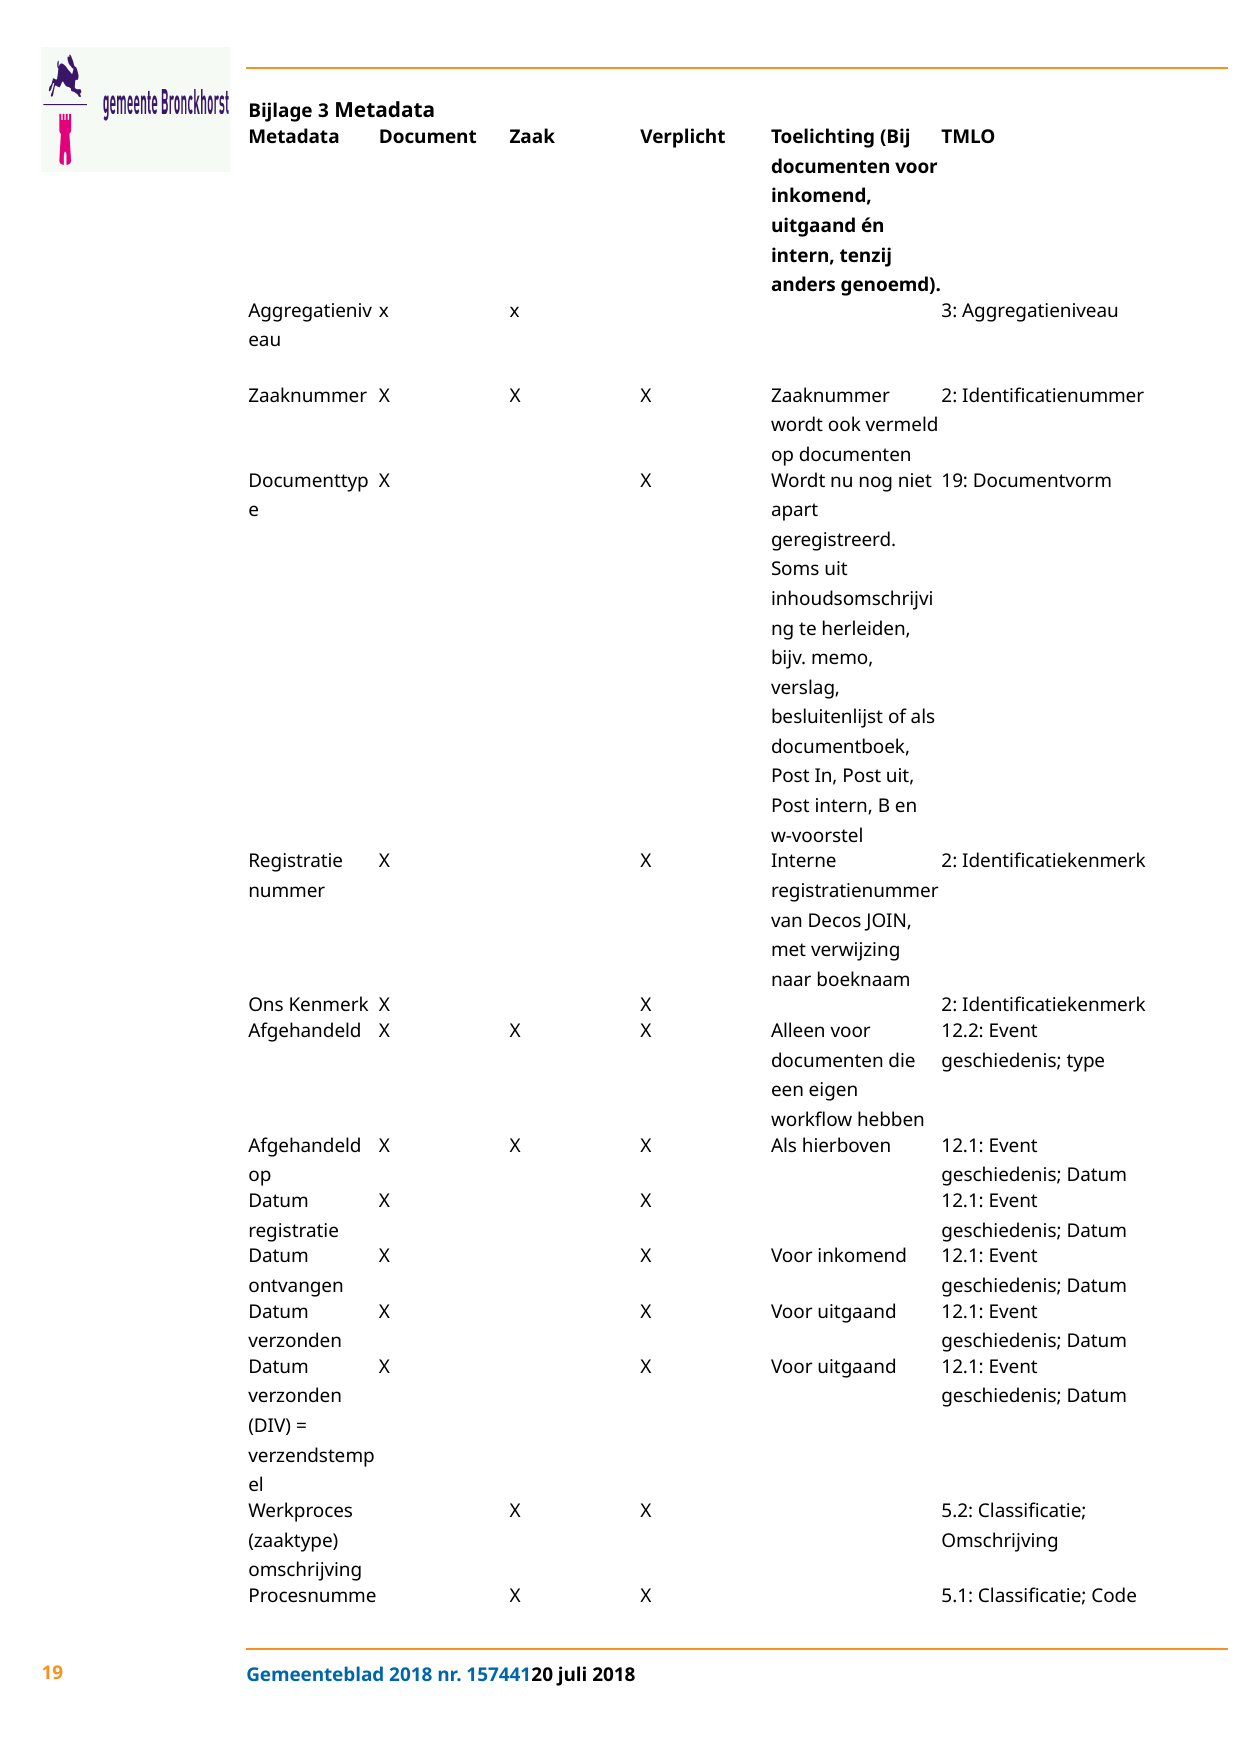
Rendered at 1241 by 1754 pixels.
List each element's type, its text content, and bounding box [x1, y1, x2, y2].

table_cell [509, 467, 640, 848]
table_header Document [379, 124, 509, 297]
table_cell X [509, 382, 640, 467]
table_cell X [640, 1582, 771, 1608]
table_cell X [640, 1243, 771, 1298]
table_cell X [640, 1298, 771, 1353]
table_cell X [509, 1582, 640, 1608]
table_cell 3: Aggregatieniveau [941, 297, 1152, 382]
table_header Metadata [248, 124, 379, 297]
table_cell Afgehandeld op [248, 1132, 379, 1187]
table_cell Voor uitgaand [771, 1298, 941, 1353]
table_cell X [379, 1018, 509, 1132]
table_cell Zaaknummer wordt ook vermeld op documenten [771, 382, 941, 467]
table_header TMLO [941, 124, 1152, 297]
table_cell X [509, 1497, 640, 1582]
table_cell Afgehandeld [248, 1018, 379, 1132]
table_cell [379, 1497, 509, 1582]
table_cell Voor inkomend [771, 1243, 941, 1298]
table_cell Voor uitgaand [771, 1353, 941, 1497]
table_cell Aggregatieniveau [248, 297, 379, 382]
table_cell [771, 1582, 941, 1608]
table_cell [509, 1353, 640, 1497]
table_cell X [640, 382, 771, 467]
table_cell [509, 1187, 640, 1242]
table_cell X [640, 1187, 771, 1242]
table_cell [379, 1582, 509, 1608]
table_cell [640, 297, 771, 382]
table_cell Procesnumme [248, 1582, 379, 1608]
table_cell X [379, 848, 509, 992]
table_cell 12.1: Event geschiedenis; Datum [941, 1187, 1152, 1242]
table_cell [771, 297, 941, 382]
picture [41, 47, 231, 172]
table_cell X [640, 1132, 771, 1187]
table_header Toelichting (Bij documenten voor inkomend, uitgaand én intern, tenzij anders genoemd). [771, 124, 941, 297]
table_cell X [640, 1497, 771, 1582]
table_cell [771, 1187, 941, 1242]
table_cell Datum ontvangen [248, 1243, 379, 1298]
table_cell X [640, 848, 771, 992]
table_cell X [379, 467, 509, 848]
table_cell 12.1: Event geschiedenis; Datum [941, 1243, 1152, 1298]
table_header Verplicht [640, 124, 771, 297]
table_cell X [640, 1353, 771, 1497]
table_cell Documenttype [248, 467, 379, 848]
table_cell Interne registratienummer van Decos JOIN, met verwijzing naar boeknaam [771, 848, 941, 992]
table_cell [771, 1497, 941, 1582]
table_cell Wordt nu nog niet apart geregistreerd. Soms uit inhoudsomschrijving te herleiden, bijv. memo, verslag, besluitenlijst of als documentboek, Post In, Post uit, Post intern, B en w-voorstel [771, 467, 941, 848]
table_header Zaak [509, 124, 640, 297]
table_cell 2: Identificatiekenmerk [941, 992, 1152, 1017]
table_cell 19: Documentvorm [941, 467, 1152, 848]
table_cell X [379, 992, 509, 1017]
table_cell [509, 992, 640, 1017]
table_cell Ons Kenmerk [248, 992, 379, 1017]
table_cell x [509, 297, 640, 382]
table_cell 12.1: Event geschiedenis; Datum [941, 1353, 1152, 1497]
table_cell Werkproces (zaaktype) omschrijving [248, 1497, 379, 1582]
table_cell [771, 992, 941, 1017]
table_cell Datum registratie [248, 1187, 379, 1242]
table_cell Alleen voor documenten die een eigen workflow hebben [771, 1018, 941, 1132]
table_cell 5.2: Classificatie; Omschrijving [941, 1497, 1152, 1582]
table_cell X [379, 1353, 509, 1497]
table_cell X [379, 1243, 509, 1298]
table_cell X [379, 1132, 509, 1187]
table_cell X [379, 382, 509, 467]
table_cell 2: Identificatienummer [941, 382, 1152, 467]
table_cell 2: Identificatiekenmerk [941, 848, 1152, 992]
table_cell 12.1: Event geschiedenis; Datum [941, 1298, 1152, 1353]
table_cell X [640, 1018, 771, 1132]
table_cell Zaaknummer [248, 382, 379, 467]
table_cell [509, 848, 640, 992]
table_cell X [640, 467, 771, 848]
table_cell X [640, 992, 771, 1017]
table_cell Datum verzonden (DIV) = verzendstempel [248, 1353, 379, 1497]
table_cell X [509, 1132, 640, 1187]
table_cell X [379, 1298, 509, 1353]
table_cell 12.2: Event geschiedenis; type [941, 1018, 1152, 1132]
table_cell Registratie nummer [248, 848, 379, 992]
table_cell 5.1: Classificatie; Code [941, 1582, 1152, 1608]
text Bijlage 3 Metadata [248, 95, 1152, 123]
table_cell Als hierboven [771, 1132, 941, 1187]
table_cell [509, 1298, 640, 1353]
table_cell 12.1: Event geschiedenis; Datum [941, 1132, 1152, 1187]
table_cell X [379, 1187, 509, 1242]
table_cell x [379, 297, 509, 382]
table_cell [509, 1243, 640, 1298]
table_cell X [509, 1018, 640, 1132]
table_cell Datum verzonden [248, 1298, 379, 1353]
